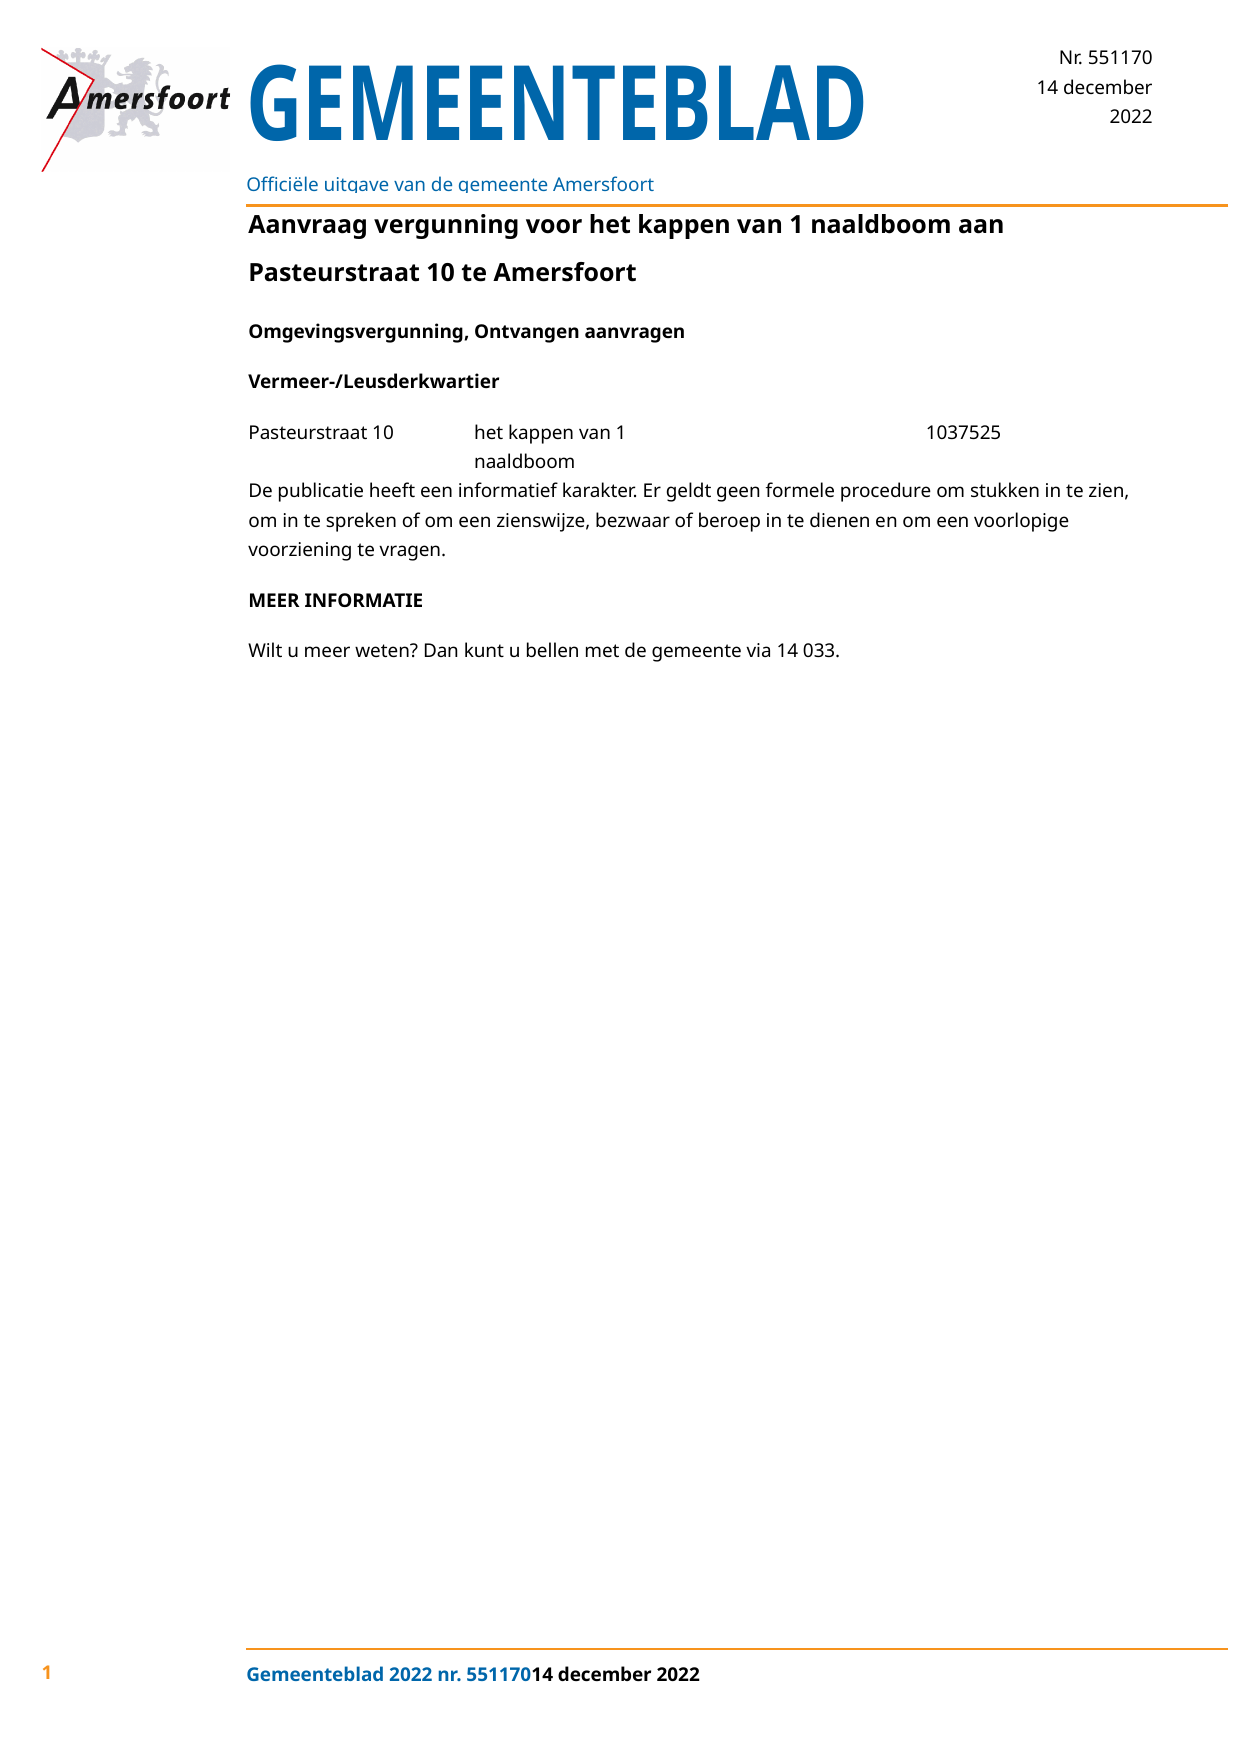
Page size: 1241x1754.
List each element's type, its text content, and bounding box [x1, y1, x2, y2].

text Vermeer-/Leusderkwartier [248, 368, 1152, 394]
text Wilt u meer weten? Dan kunt u bellen met de gemeente via 14 033. [248, 637, 1152, 663]
text Omgevingsvergunning, Ontvangen aanvragen [248, 318, 1152, 344]
text De publicatie heeft een informatief karakter. Er geldt geen formele procedure om stukken in te zien, om in te spreken of om een zienswijze, bezwaar of beroep in te dienen en om een voorlopige voorziening te vragen. [248, 477, 1152, 562]
table_header het kappen van 1 naaldboom [474, 419, 700, 474]
text Aanvraag vergunning voor het kappen van 1 naaldboom aan Pasteurstraat 10 te Amersfoort [248, 207, 1152, 288]
picture [41, 47, 231, 172]
table_header [700, 419, 926, 474]
text MEER INFORMATIE [248, 587, 1152, 613]
table_header Pasteurstraat 10 [248, 419, 474, 474]
table_header 1037525 [926, 419, 1152, 474]
